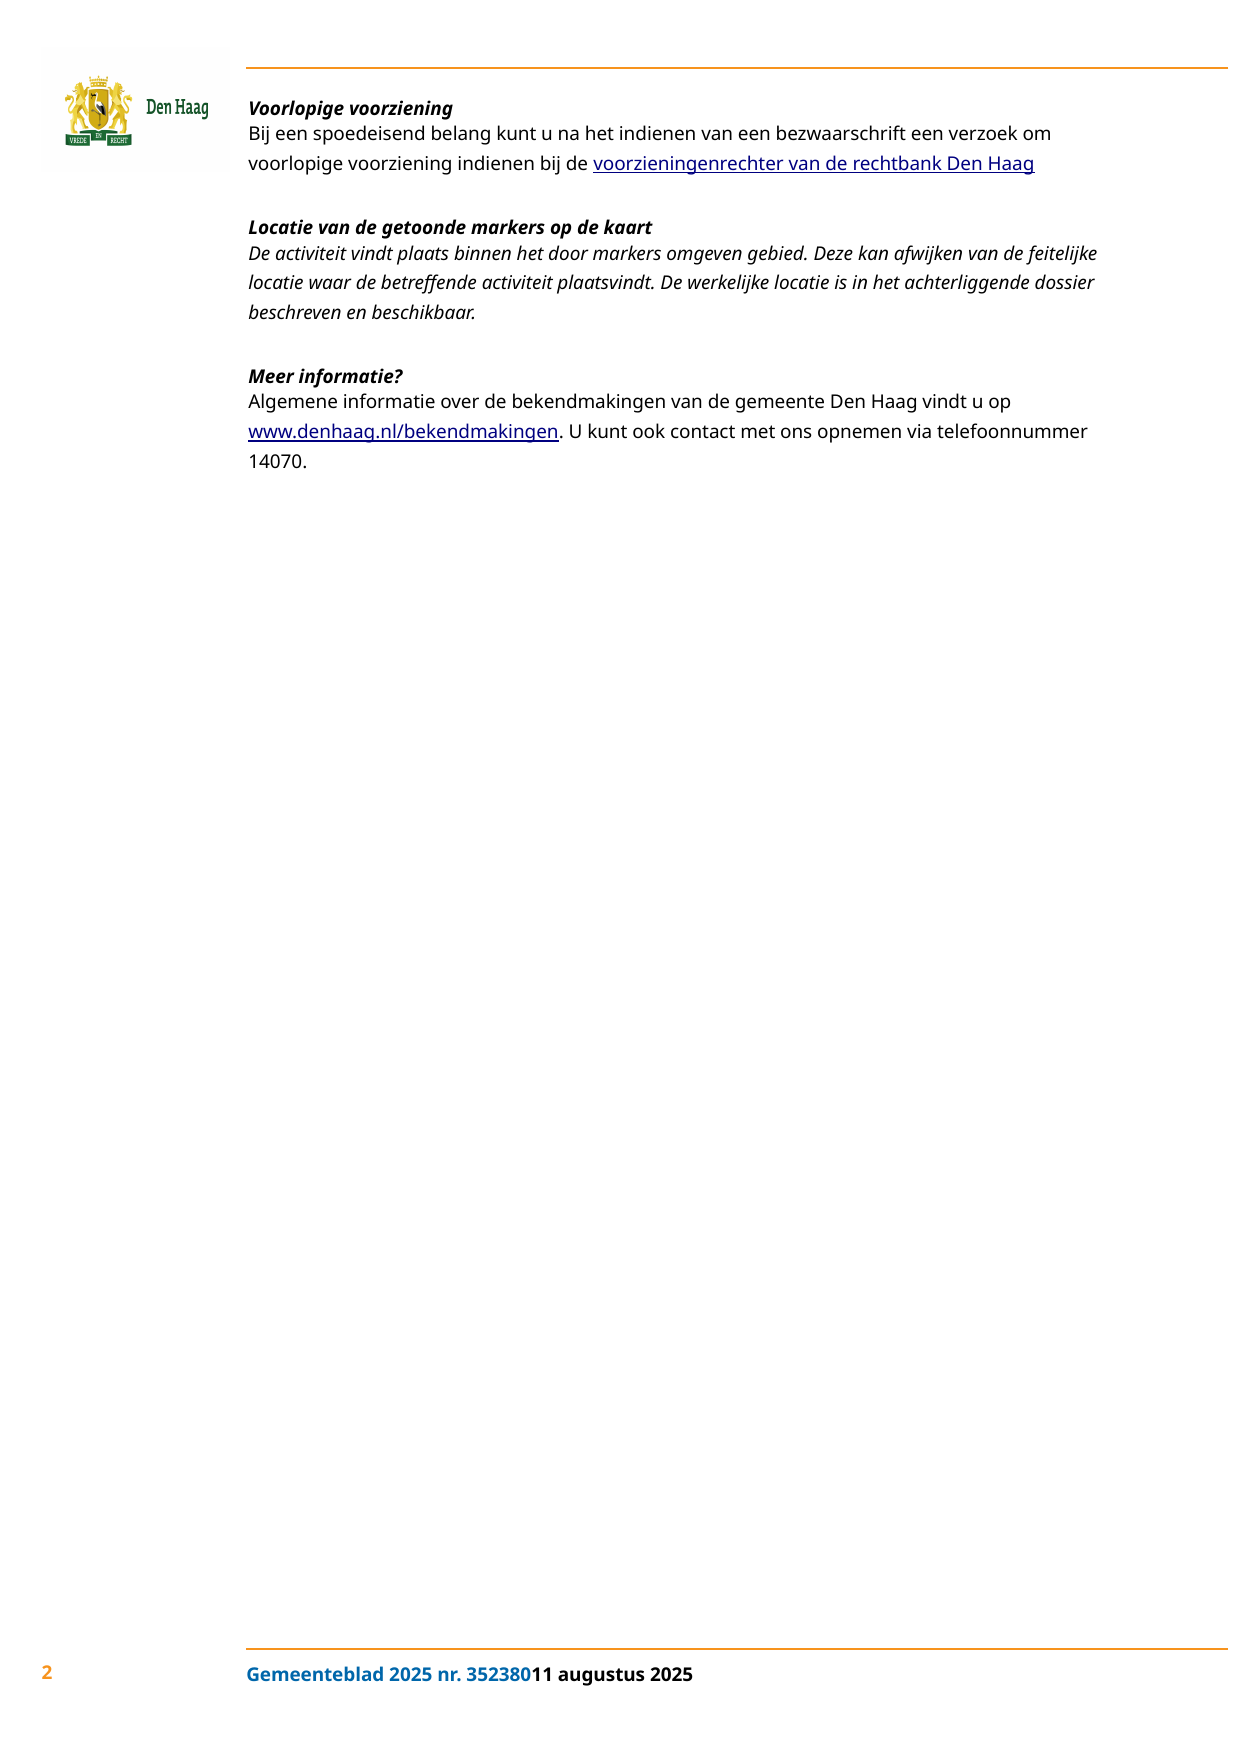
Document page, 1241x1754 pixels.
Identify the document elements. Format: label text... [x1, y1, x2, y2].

text Meer informatie? [248, 363, 1152, 389]
text Algemene informatie over de bekendmakingen van de gemeente Den Haag vindt u op www.denhaag.nl/bekendmakingen. U kunt ook contact met ons opnemen via telefoonnummer 14070. [248, 389, 1152, 473]
text Locatie van de getoonde markers op de kaart [248, 214, 1152, 240]
picture [41, 47, 231, 172]
text De activiteit vindt plaats binnen het door markers omgeven gebied. Deze kan afwijken van de feitelijke locatie waar de betreffende activiteit plaatsvindt. De werkelijke locatie is in het achterliggende dossier beschreven en beschikbaar. [248, 240, 1152, 325]
text Bij een spoedeisend belang kunt u na het indienen van een bezwaarschrift een verzoek om voorlopige voorziening indienen bij de voorzieningenrechter van de rechtbank Den Haag [248, 121, 1152, 176]
text Voorlopige voorziening [248, 95, 1152, 121]
